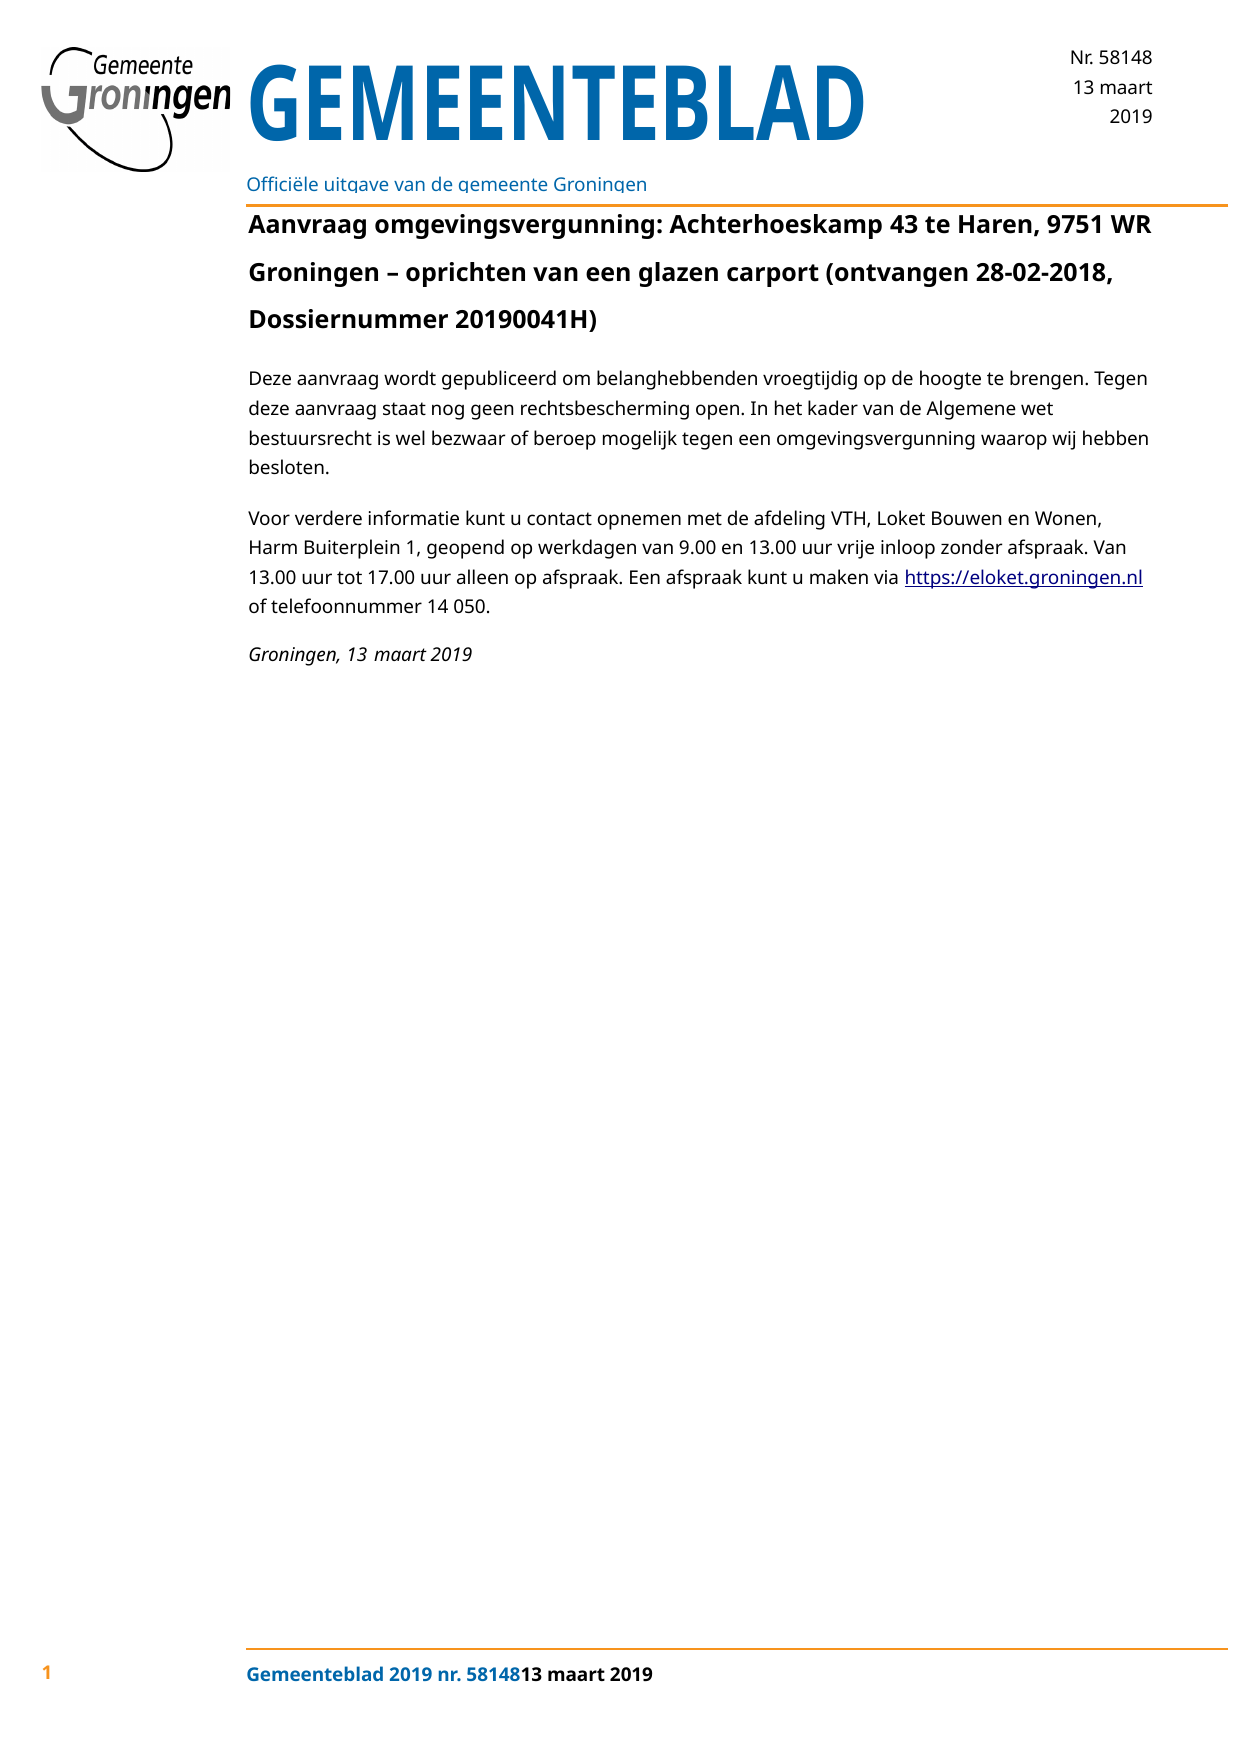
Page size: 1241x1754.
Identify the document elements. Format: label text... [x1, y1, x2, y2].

picture [41, 47, 231, 172]
text Voor verdere informatie kunt u contact opnemen met de afdeling VTH, Loket Bouwen en Wonen, Harm Buiterplein 1, geopend op werkdagen van 9.00 en 13.00 uur vrije inloop zonder afspraak. Van 13.00 uur tot 17.00 uur alleen op afspraak. Een afspraak kunt u maken via https://eloket.groningen.nl of telefoonnummer 14 050. [248, 505, 1152, 619]
text Deze aanvraag wordt gepubliceerd om belanghebbenden vroegtijdig op de hoogte te brengen. Tegen deze aanvraag staat nog geen rechtsbescherming open. In het kader van de Algemene wet bestuursrecht is wel bezwaar of beroep mogelijk tegen een omgevingsvergunning waarop wij hebben besloten. [248, 366, 1152, 480]
text Groningen, 13 maart 2019 [248, 641, 1152, 667]
text Aanvraag omgevingsvergunning: Achterhoeskamp 43 te Haren, 9751 WR Groningen – oprichten van een glazen carport (ontvangen 28-02-2018, Dossiernummer 20190041H) [248, 207, 1152, 336]
